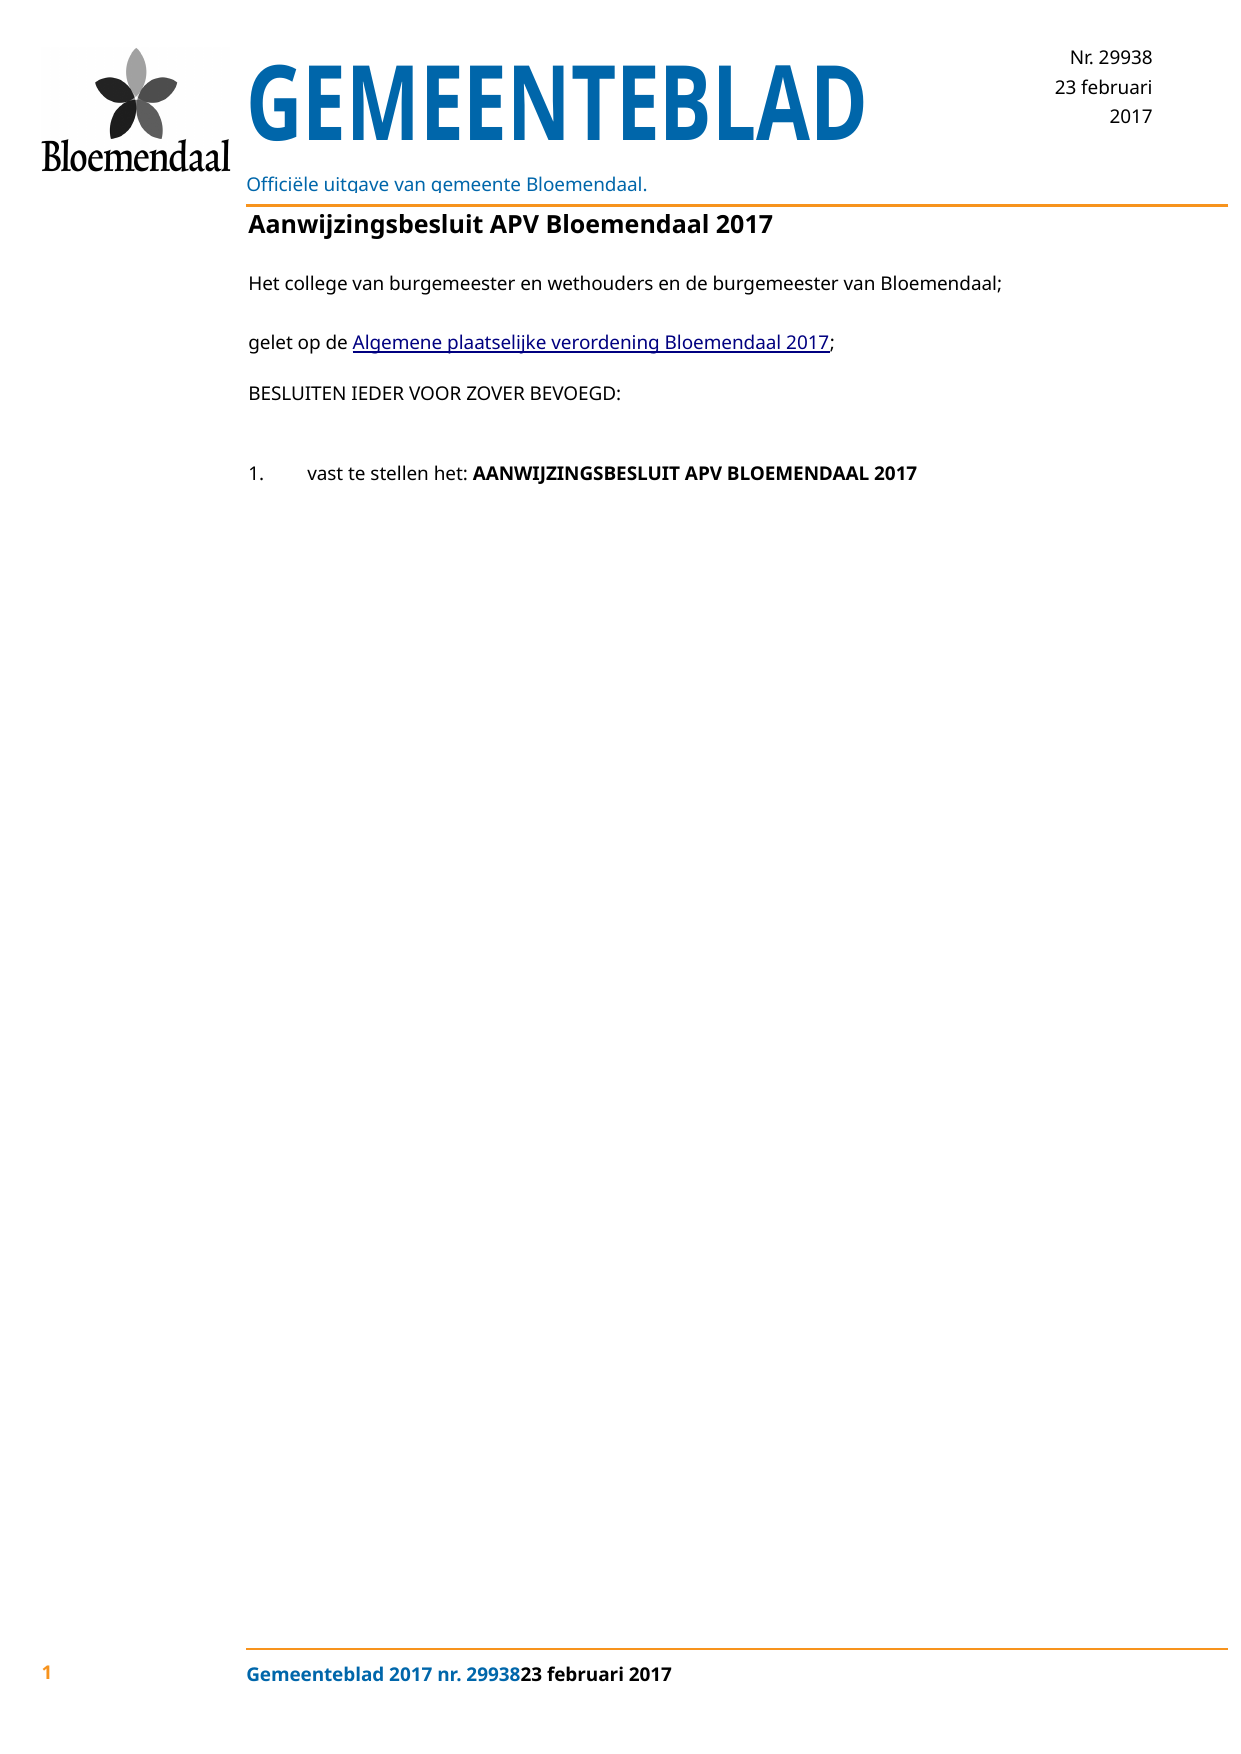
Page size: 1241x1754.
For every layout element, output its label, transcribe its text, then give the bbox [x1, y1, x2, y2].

text Aanwijzingsbesluit APV Bloemendaal 2017 [248, 207, 1152, 241]
text Het college van burgemeester en wethouders en de burgemeester van Bloemendaal; [248, 270, 1152, 296]
text BESLUITEN IEDER VOOR ZOVER BEVOEGD: [248, 380, 1152, 406]
text gelet op de Algemene plaatselijke verordening Bloemendaal 2017; [248, 329, 1152, 355]
list vast te stellen het: AANWIJZINGSBESLUIT APV BLOEMENDAAL 2017 [248, 460, 1152, 486]
picture [41, 47, 231, 172]
